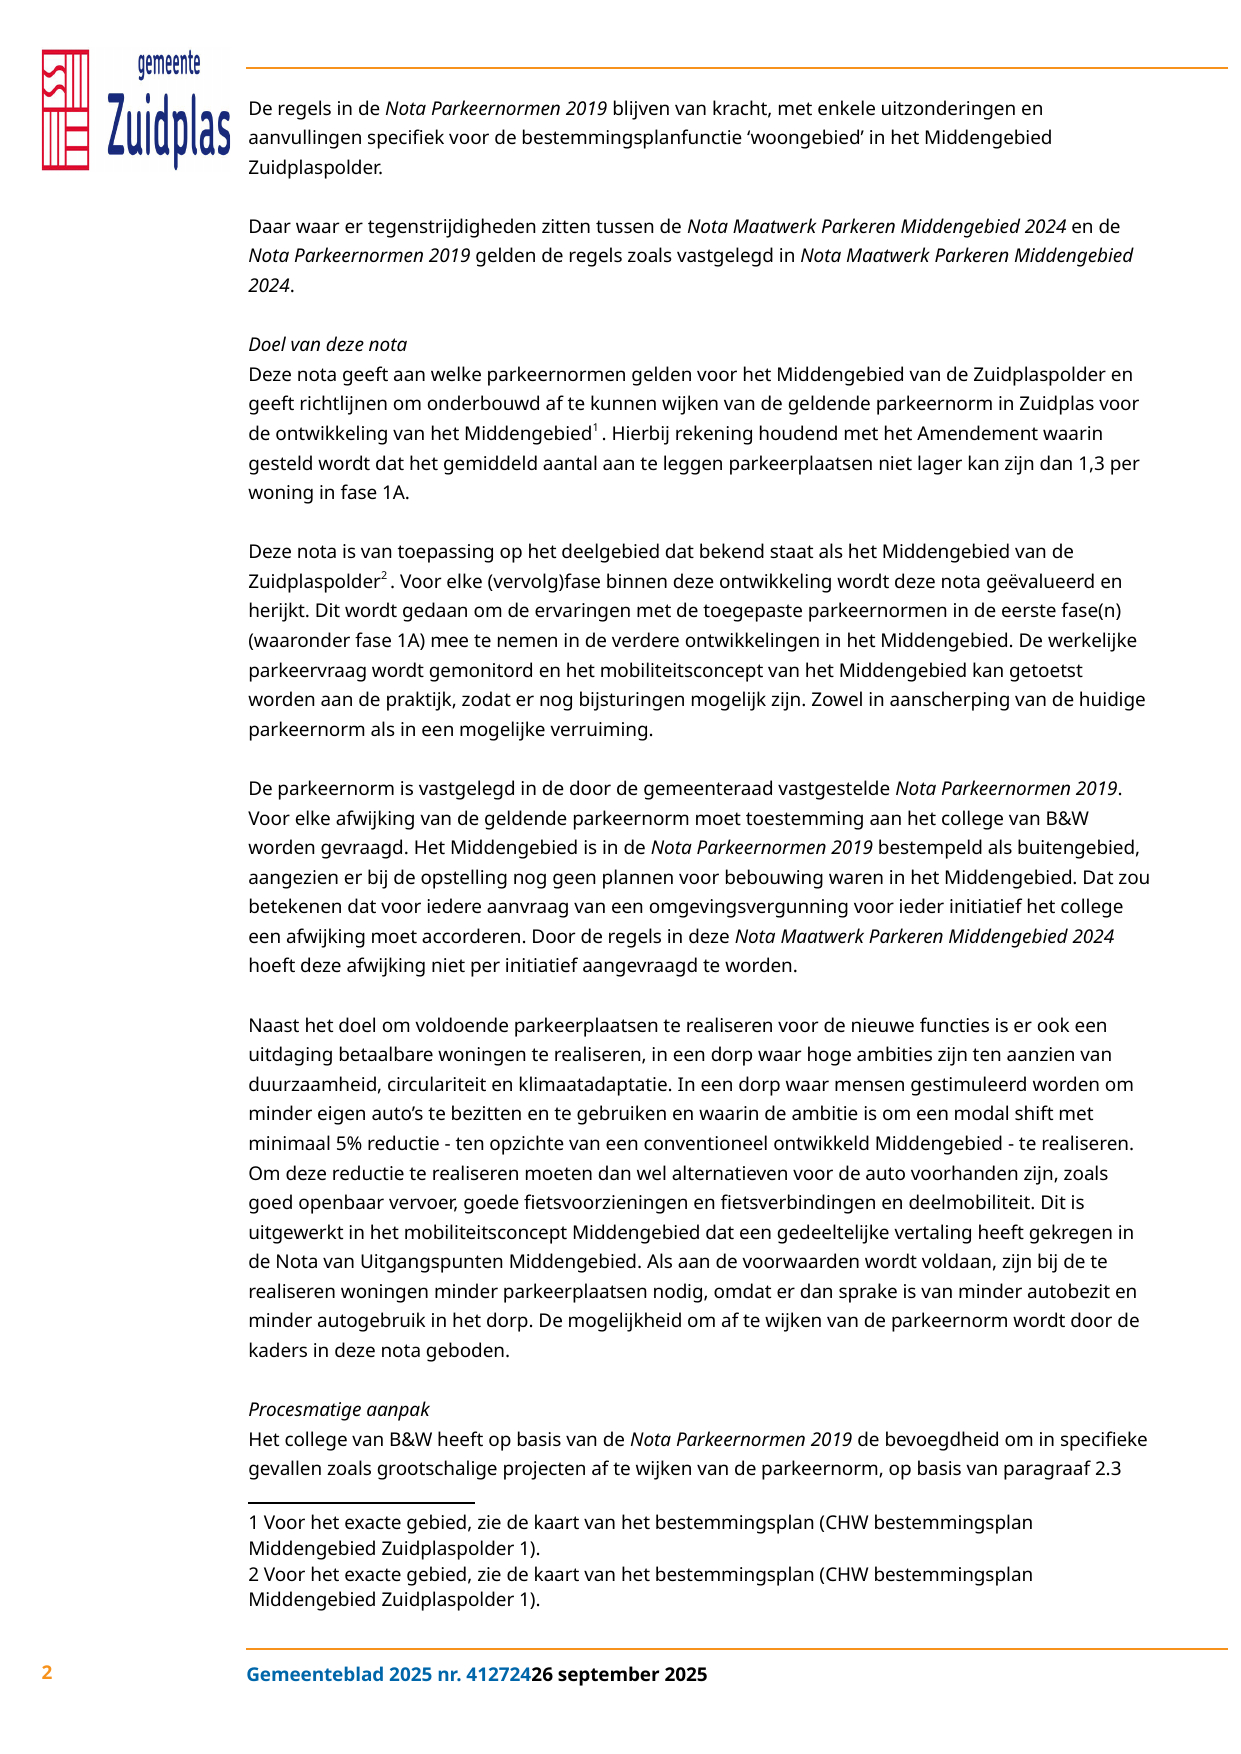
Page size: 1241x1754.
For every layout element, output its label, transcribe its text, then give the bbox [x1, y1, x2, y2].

text Naast het doel om voldoende parkeerplaatsen te realiseren voor de nieuwe functies is er ook een uitdaging betaalbare woningen te realiseren, in een dorp waar hoge ambities zijn ten aanzien van duurzaamheid, circulariteit en klimaatadaptatie. In een dorp waar mensen gestimuleerd worden om minder eigen auto’s te bezitten en te gebruiken en waarin de ambitie is om een modal shift met minimaal 5% reductie - ten opzichte van een conventioneel ontwikkeld Middengebied - te realiseren. Om deze reductie te realiseren moeten dan wel alternatieven voor de auto voorhanden zijn, zoals goed openbaar vervoer, goede fietsvoorzieningen en fietsverbindingen en deelmobiliteit. Dit is uitgewerkt in het mobiliteitsconcept Middengebied dat een gedeeltelijke vertaling heeft gekregen in de Nota van Uitgangspunten Middengebied. Als aan de voorwaarden wordt voldaan, zijn bij de te realiseren woningen minder parkeerplaatsen nodig, omdat er dan sprake is van minder autobezit en minder autogebruik in het dorp. De mogelijkheid om af te wijken van de parkeernorm wordt door de kaders in deze nota geboden. [248, 1012, 1152, 1363]
text De regels in de Nota Parkeernormen 2019 blijven van kracht, met enkele uitzonderingen en aanvullingen specifiek voor de bestemmingsplanfunctie ‘woongebied’ in het Middengebied Zuidplaspolder. [248, 95, 1152, 180]
text Deze nota is van toepassing op het deelgebied dat bekend staat als het Middengebied van de Zuidplaspolder. Voor elke (vervolg)fase binnen deze ontwikkeling wordt deze nota geëvalueerd en herijkt. Dit wordt gedaan om de ervaringen met de toegepaste parkeernormen in de eerste fase(n) (waaronder fase 1A) mee te nemen in de verdere ontwikkelingen in het Middengebied. De werkelijke parkeervraag wordt gemonitord en het mobiliteitsconcept van het Middengebied kan getoetst worden aan de praktijk, zodat er nog bijsturingen mogelijk zijn. Zowel in aanscherping van de huidige parkeernorm als in een mogelijke verruiming. [248, 538, 1152, 742]
text Daar waar er tegenstrijdigheden zitten tussen de Nota Maatwerk Parkeren Middengebied 2024 en de Nota Parkeernormen 2019 gelden de regels zoals vastgelegd in Nota Maatwerk Parkeren Middengebied 2024. [248, 213, 1152, 298]
text Procesmatige aanpak [248, 1396, 1152, 1422]
text Deze nota geeft aan welke parkeernormen gelden voor het Middengebied van de Zuidplaspolder en geeft richtlijnen om onderbouwd af te kunnen wijken van de geldende parkeernorm in Zuidplas voor de ontwikkeling van het Middengebied. Hierbij rekening houdend met het Amendement waarin gesteld wordt dat het gemiddeld aantal aan te leggen parkeerplaatsen niet lager kan zijn dan 1,3 per woning in fase 1A. [248, 361, 1152, 505]
text Doel van deze nota [248, 331, 1152, 357]
text De parkeernorm is vastgelegd in de door de gemeenteraad vastgestelde Nota Parkeernormen 2019. Voor elke afwijking van de geldende parkeernorm moet toestemming aan het college van B&W worden gevraagd. Het Middengebied is in de Nota Parkeernormen 2019 bestempeld als buitengebied, aangezien er bij de opstelling nog geen plannen voor bebouwing waren in het Middengebied. Dat zou betekenen dat voor iedere aanvraag van een omgevingsvergunning voor ieder initiatief het college een afwijking moet accorderen. Door de regels in deze Nota Maatwerk Parkeren Middengebied 2024 hoeft deze afwijking niet per initiatief aangevraagd te worden. [248, 775, 1152, 978]
text Voor het exacte gebied, zie de kaart van het bestemmingsplan (CHW bestemmingsplan Middengebied Zuidplaspolder 1). [248, 1509, 1152, 1561]
text Voor het exacte gebied, zie de kaart van het bestemmingsplan (CHW bestemmingsplan Middengebied Zuidplaspolder 1). [248, 1561, 1152, 1612]
text Het college van B&W heeft op basis van de Nota Parkeernormen 2019 de bevoegdheid om in specifieke gevallen zoals grootschalige projecten af te wijken van de parkeernorm, op basis van paragraaf 2.3 [248, 1426, 1152, 1481]
picture [41, 47, 231, 172]
